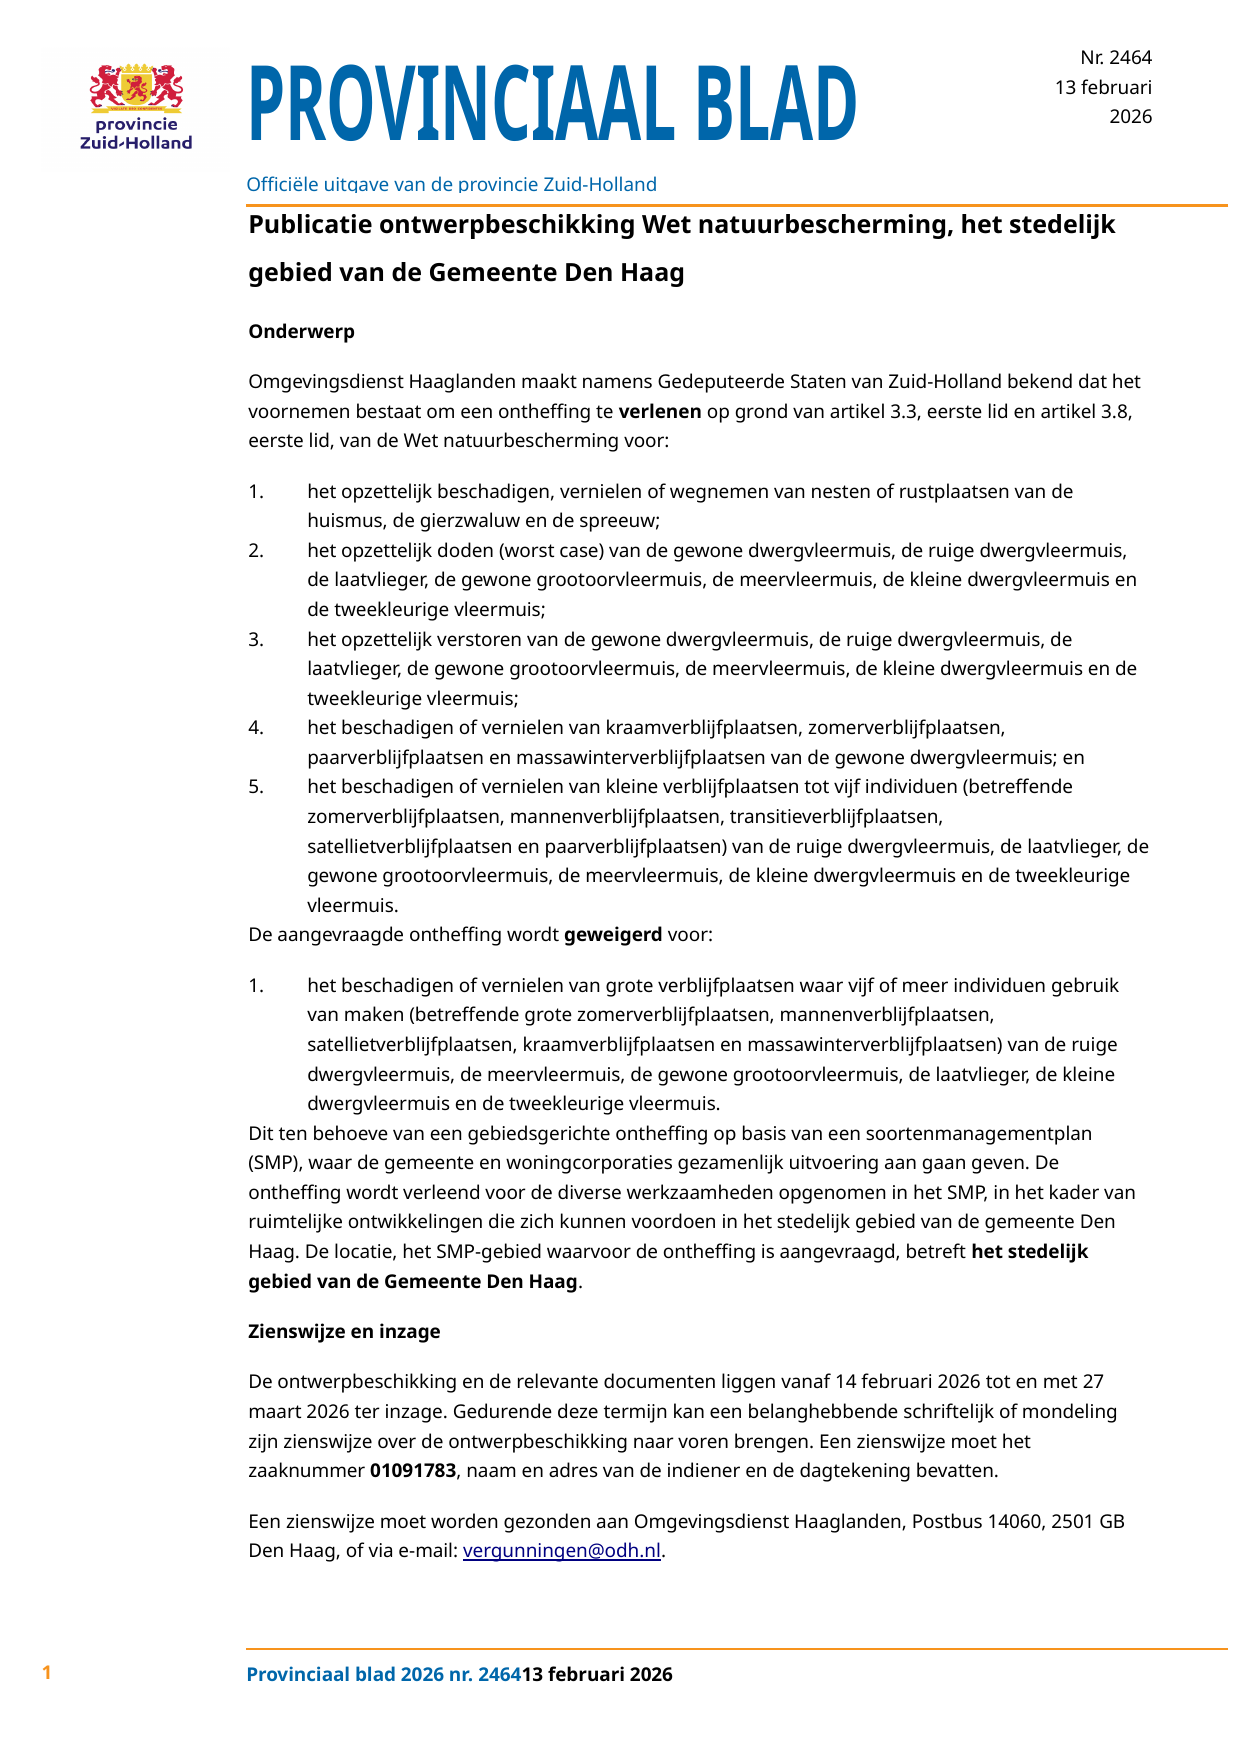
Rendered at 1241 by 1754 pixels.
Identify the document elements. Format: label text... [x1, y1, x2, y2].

list het opzettelijk beschadigen, vernielen of wegnemen van nesten of rustplaatsen van de huismus, de gierzwaluw en de spreeuw; [248, 478, 1152, 533]
picture [41, 47, 231, 172]
list het beschadigen of vernielen van kleine verblijfplaatsen tot vijf individuen (betreffende zomerverblijfplaatsen, mannenverblijfplaatsen, transitieverblijfplaatsen, satellietverblijfplaatsen en paarverblijfplaatsen) van de ruige dwergvleermuis, de laatvlieger, de gewone grootoorvleermuis, de meervleermuis, de kleine dwergvleermuis en de tweekleurige vleermuis. [248, 774, 1152, 918]
text Een zienswijze moet worden gezonden aan Omgevingsdienst Haaglanden, Postbus 14060, 2501 GB Den Haag, of via e-mail: vergunningen@odh.nl. [248, 1508, 1152, 1563]
text Onderwerp [248, 318, 1152, 344]
list het opzettelijk doden (worst case) van de gewone dwergvleermuis, de ruige dwergvleermuis, de laatvlieger, de gewone grootoorvleermuis, de meervleermuis, de kleine dwergvleermuis en de tweekleurige vleermuis; [248, 537, 1152, 622]
text Publicatie ontwerpbeschikking Wet natuurbescherming, het stedelijk gebied van de Gemeente Den Haag [248, 207, 1152, 288]
list het beschadigen of vernielen van grote verblijfplaatsen waar vijf of meer individuen gebruik van maken (betreffende grote zomerverblijfplaatsen, mannenverblijfplaatsen, satellietverblijfplaatsen, kraamverblijfplaatsen en massawinterverblijfplaatsen) van de ruige dwergvleermuis, de meervleermuis, de gewone grootoorvleermuis, de laatvlieger, de kleine dwergvleermuis en de tweekleurige vleermuis. [248, 972, 1152, 1116]
text Zienswijze en inzage [248, 1318, 1152, 1344]
text De ontwerpbeschikking en de relevante documenten liggen vanaf 14 februari 2026 tot en met 27 maart 2026 ter inzage. Gedurende deze termijn kan een belanghebbende schriftelijk of mondeling zijn zienswijze over de ontwerpbeschikking naar voren brengen. Een zienswijze moet het zaaknummer 01091783, naam en adres van de indiener en de dagtekening bevatten. [248, 1369, 1152, 1483]
text Omgevingsdienst Haaglanden maakt namens Gedeputeerde Staten van Zuid-Holland bekend dat het voornemen bestaat om een ontheffing te verlenen op grond van artikel 3.3, eerste lid en artikel 3.8, eerste lid, van de Wet natuurbescherming voor: [248, 368, 1152, 453]
list het beschadigen of vernielen van kraamverblijfplaatsen, zomerverblijfplaatsen, paarverblijfplaatsen en massawinterverblijfplaatsen van de gewone dwergvleermuis; en [248, 714, 1152, 770]
list het opzettelijk verstoren van de gewone dwergvleermuis, de ruige dwergvleermuis, de laatvlieger, de gewone grootoorvleermuis, de meervleermuis, de kleine dwergvleermuis en de tweekleurige vleermuis; [248, 626, 1152, 711]
text Dit ten behoeve van een gebiedsgerichte ontheffing op basis van een soortenmanagementplan (SMP), waar de gemeente en woningcorporaties gezamenlijk uitvoering aan gaan geven. De ontheffing wordt verleend voor de diverse werkzaamheden opgenomen in het SMP, in het kader van ruimtelijke ontwikkelingen die zich kunnen voordoen in het stedelijk gebied van de gemeente Den Haag. De locatie, het SMP-gebied waarvoor de ontheffing is aangevraagd, betreft het stedelijk gebied van de Gemeente Den Haag. [248, 1120, 1152, 1294]
text De aangevraagde ontheffing wordt geweigerd voor: [248, 922, 1152, 947]
